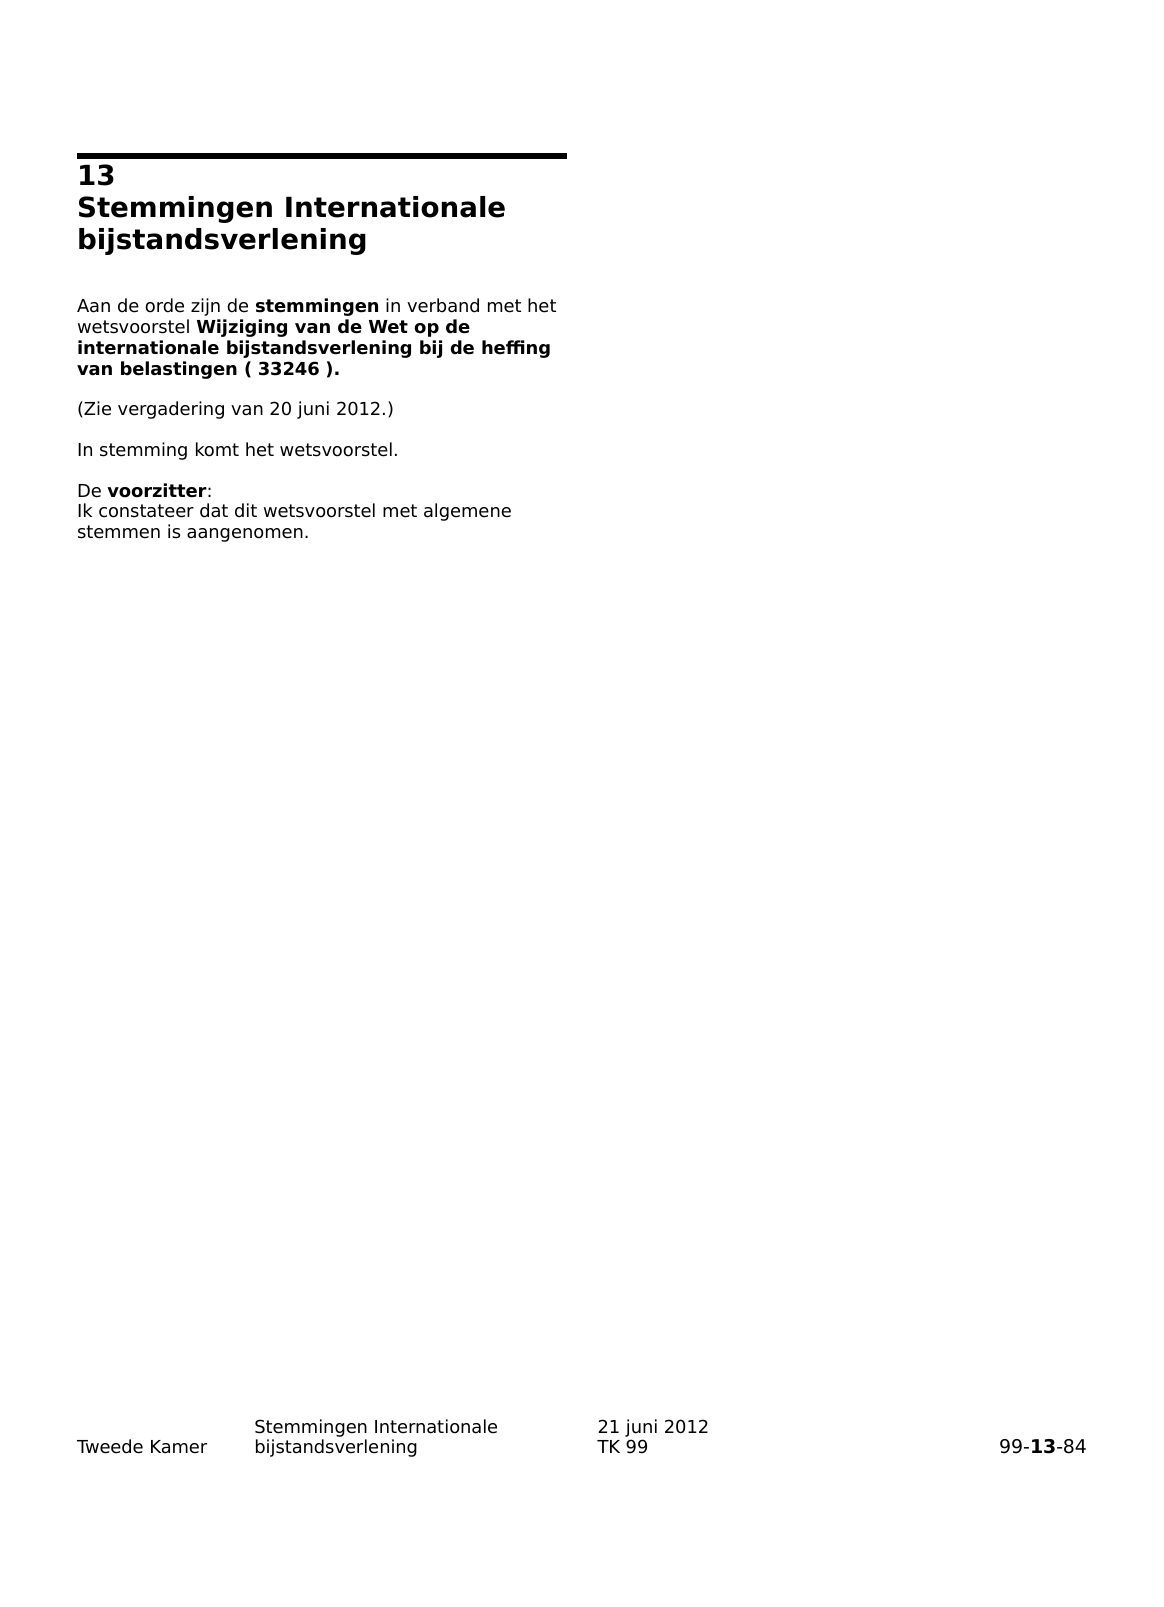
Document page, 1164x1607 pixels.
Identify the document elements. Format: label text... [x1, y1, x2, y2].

text Aan de orde zijn de stemmingen in verband met het wetsvoorstel Wijziging van de Wet op de internationale bijstandsverlening bij de heffing van belastingen ( 33246 ). [77, 296, 567, 379]
title 13 Stemmingen Internationale bijstandsverlening [77, 159, 567, 256]
text In stemming komt het wetsvoorstel. [77, 440, 567, 461]
text Ik constateer dat dit wetsvoorstel met algemene stemmen is aangenomen. [77, 501, 567, 543]
text De voorzitter: [77, 481, 567, 501]
text (Zie vergadering van 20 juni 2012.) [77, 399, 567, 420]
